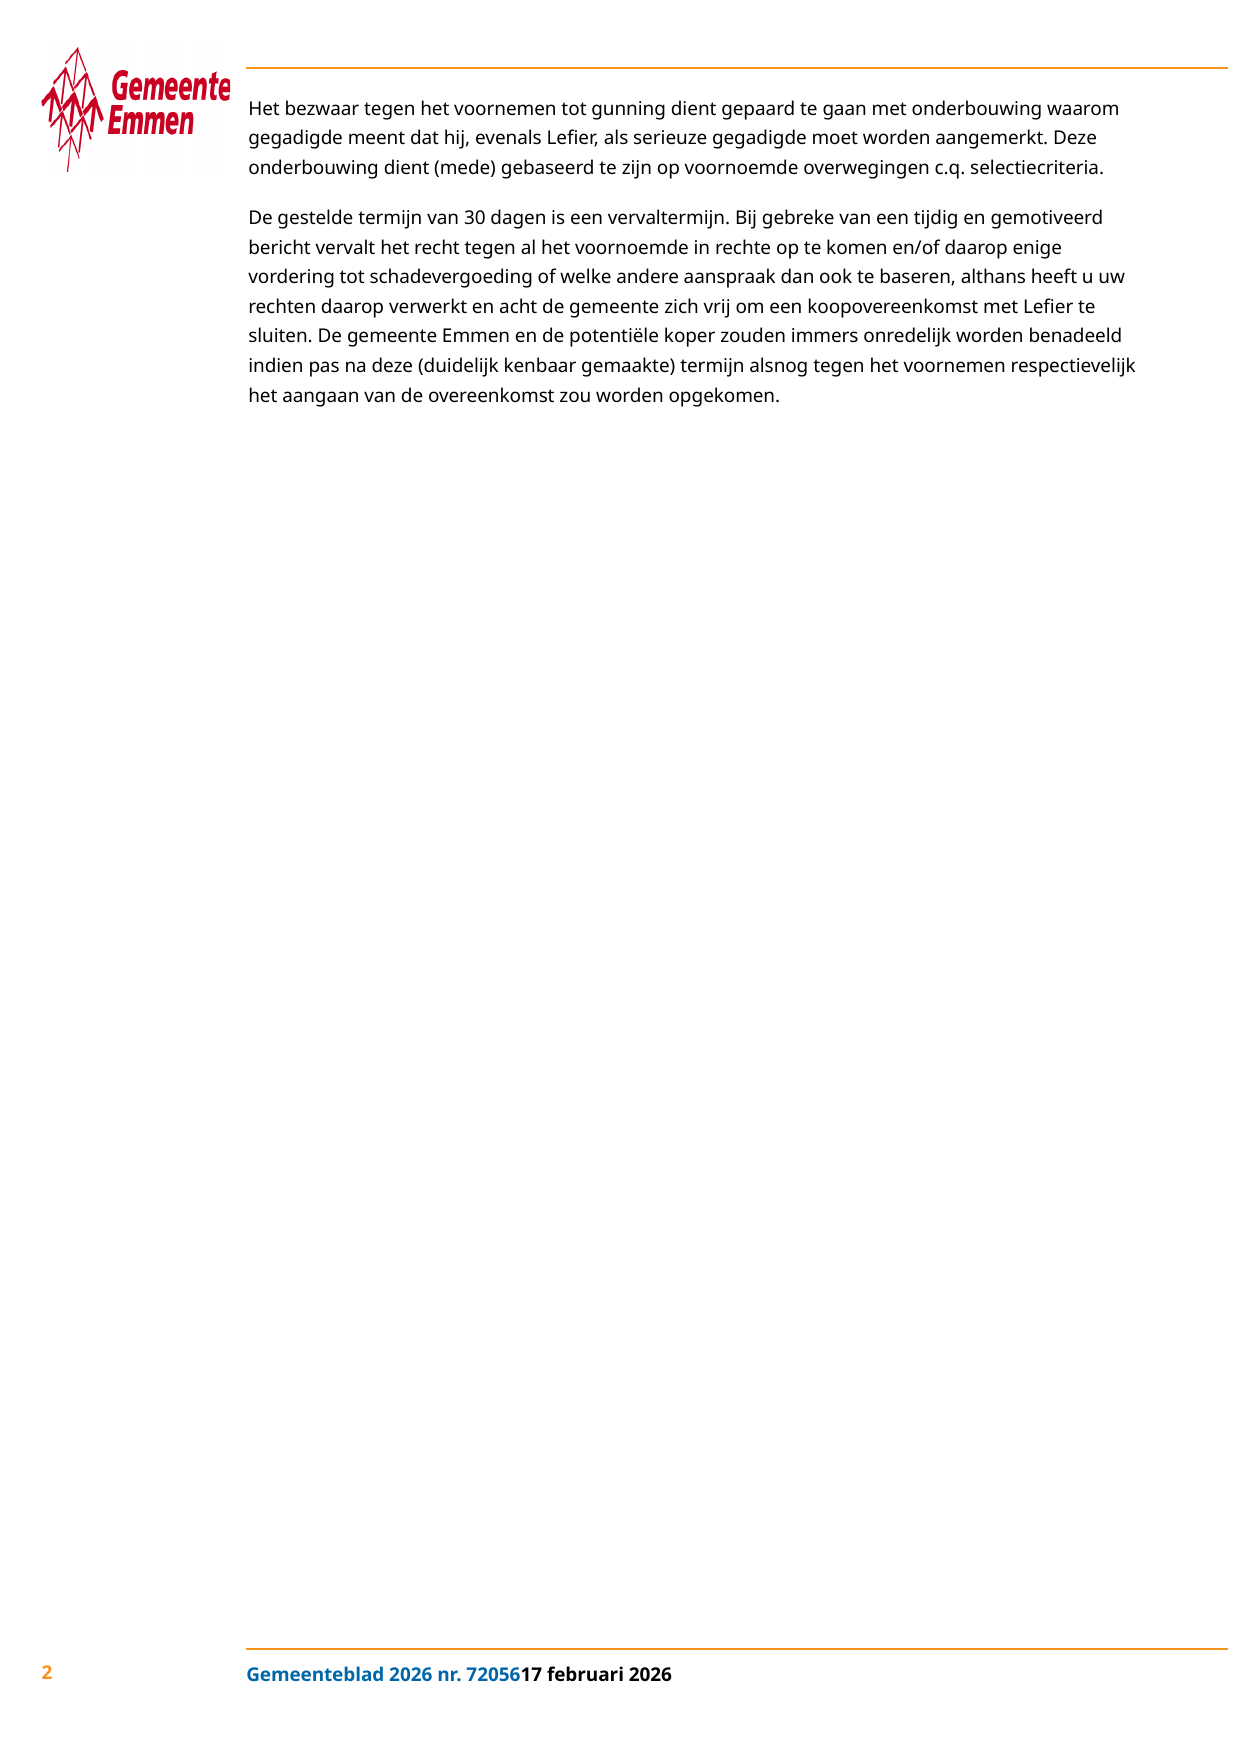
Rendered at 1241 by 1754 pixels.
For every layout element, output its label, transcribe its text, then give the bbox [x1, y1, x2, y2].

text De gestelde termijn van 30 dagen is een vervaltermijn. Bij gebreke van een tijdig en gemotiveerd bericht vervalt het recht tegen al het voornoemde in rechte op te komen en/of daarop enige vordering tot schadevergoeding of welke andere aanspraak dan ook te baseren, althans heeft u uw rechten daarop verwerkt en acht de gemeente zich vrij om een koopovereenkomst met Lefier te sluiten. De gemeente Emmen en de potentiële koper zouden immers onredelijk worden benadeeld indien pas na deze (duidelijk kenbaar gemaakte) termijn alsnog tegen het voornemen respectievelijk het aangaan van de overeenkomst zou worden opgekomen. [248, 204, 1152, 408]
text Het bezwaar tegen het voornemen tot gunning dient gepaard te gaan met onderbouwing waarom gegadigde meent dat hij, evenals Lefier, als serieuze gegadigde moet worden aangemerkt. Deze onderbouwing dient (mede) gebaseerd te zijn op voornoemde overwegingen c.q. selectiecriteria. [248, 95, 1152, 180]
picture [41, 47, 231, 172]
